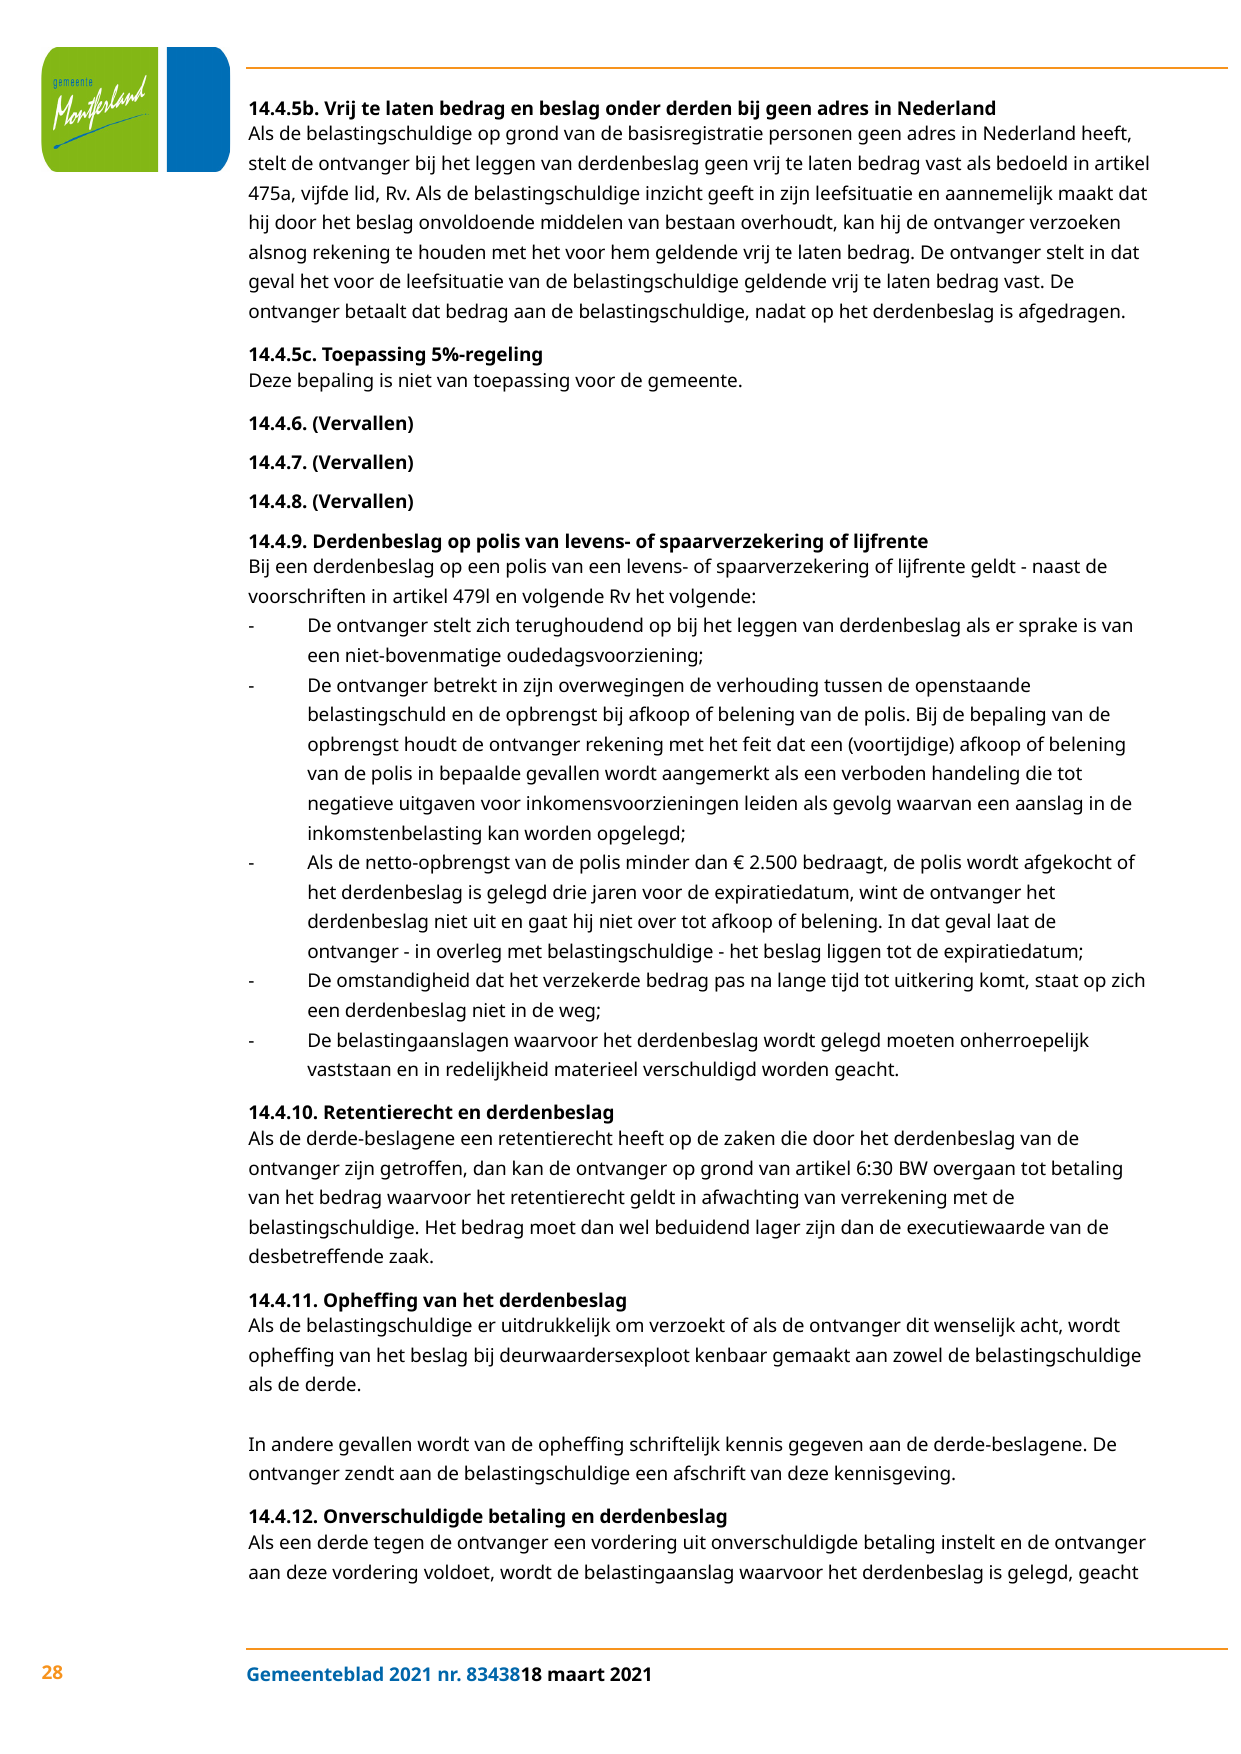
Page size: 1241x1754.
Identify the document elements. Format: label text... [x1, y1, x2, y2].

text Als de belastingschuldige op grond van de basisregistratie personen geen adres in Nederland heeft, stelt de ontvanger bij het leggen van derdenbeslag geen vrij te laten bedrag vast als bedoeld in artikel 475a, vijfde lid, Rv. Als de belastingschuldige inzicht geeft in zijn leefsituatie en aannemelijk maakt dat hij door het beslag onvoldoende middelen van bestaan overhoudt, kan hij de ontvanger verzoeken alsnog rekening te houden met het voor hem geldende vrij te laten bedrag. De ontvanger stelt in dat geval het voor de leefsituatie van de belastingschuldige geldende vrij te laten bedrag vast. De ontvanger betaalt dat bedrag aan de belastingschuldige, nadat op het derdenbeslag is afgedragen. [248, 121, 1152, 324]
text In andere gevallen wordt van de opheffing schriftelijk kennis gegeven aan de derde-beslagene. De ontvanger zendt aan de belastingschuldige een afschrift van deze kennisgeving. [248, 1431, 1152, 1486]
picture [41, 47, 231, 172]
list De ontvanger stelt zich terughoudend op bij het leggen van derdenbeslag als er sprake is van een niet-bovenmatige oudedagsvoorziening; [248, 613, 1152, 668]
text 14.4.8. (Vervallen) [248, 488, 1152, 514]
text Als de belastingschuldige er uitdrukkelijk om verzoekt of als de ontvanger dit wenselijk acht, wordt opheffing van het beslag bij deurwaardersexploot kenbaar gemaakt aan zowel de belastingschuldige als de derde. [248, 1312, 1152, 1397]
list Als de netto-opbrengst van de polis minder dan € 2.500 bedraagt, de polis wordt afgekocht of het derdenbeslag is gelegd drie jaren voor de expiratiedatum, wint de ontvanger het derdenbeslag niet uit en gaat hij niet over tot afkoop of belening. In dat geval laat de ontvanger - in overleg met belastingschuldige - het beslag liggen tot de expiratiedatum; [248, 849, 1152, 964]
text Als een derde tegen de ontvanger een vordering uit onverschuldigde betaling instelt en de ontvanger aan deze vordering voldoet, wordt de belastingaanslag waarvoor het derdenbeslag is gelegd, geacht [248, 1529, 1152, 1584]
text 14.4.5c. Toepassing 5%-regeling [248, 341, 1152, 367]
text 14.4.6. (Vervallen) [248, 410, 1152, 436]
text 14.4.12. Onverschuldigde betaling en derdenbeslag [248, 1503, 1152, 1529]
text Deze bepaling is niet van toepassing voor de gemeente. [248, 367, 1152, 393]
text 14.4.5b. Vrij te laten bedrag en beslag onder derden bij geen adres in Nederland [248, 95, 1152, 121]
list De ontvanger betrekt in zijn overwegingen de verhouding tussen de openstaande belastingschuld en de opbrengst bij afkoop of belening van de polis. Bij de bepaling van de opbrengst houdt de ontvanger rekening met het feit dat een (voortijdige) afkoop of belening van de polis in bepaalde gevallen wordt aangemerkt als een verboden handeling die tot negatieve uitgaven voor inkomensvoorzieningen leiden als gevolg waarvan een aanslag in de inkomstenbelasting kan worden opgelegd; [248, 672, 1152, 846]
text Bij een derdenbeslag op een polis van een levens- of spaarverzekering of lijfrente geldt - naast de voorschriften in artikel 479l en volgende Rv het volgende: [248, 553, 1152, 609]
text Als de derde-beslagene een retentierecht heeft op de zaken die door het derdenbeslag van de ontvanger zijn getroffen, dan kan de ontvanger op grond van artikel 6:30 BW overgaan tot betaling van het bedrag waarvoor het retentierecht geldt in afwachting van verrekening met de belastingschuldige. Het bedrag moet dan wel beduidend lager zijn dan de executiewaarde van de desbetreffende zaak. [248, 1125, 1152, 1269]
text 14.4.7. (Vervallen) [248, 449, 1152, 475]
text 14.4.9. Derdenbeslag op polis van levens- of spaarverzekering of lijfrente [248, 528, 1152, 553]
text 14.4.11. Opheffing van het derdenbeslag [248, 1287, 1152, 1312]
list De omstandigheid dat het verzekerde bedrag pas na lange tijd tot uitkering komt, staat op zich een derdenbeslag niet in de weg; [248, 968, 1152, 1023]
list De belastingaanslagen waarvoor het derdenbeslag wordt gelegd moeten onherroepelijk vaststaan en in redelijkheid materieel verschuldigd worden geacht. [248, 1027, 1152, 1082]
text 14.4.10. Retentierecht en derdenbeslag [248, 1099, 1152, 1125]
